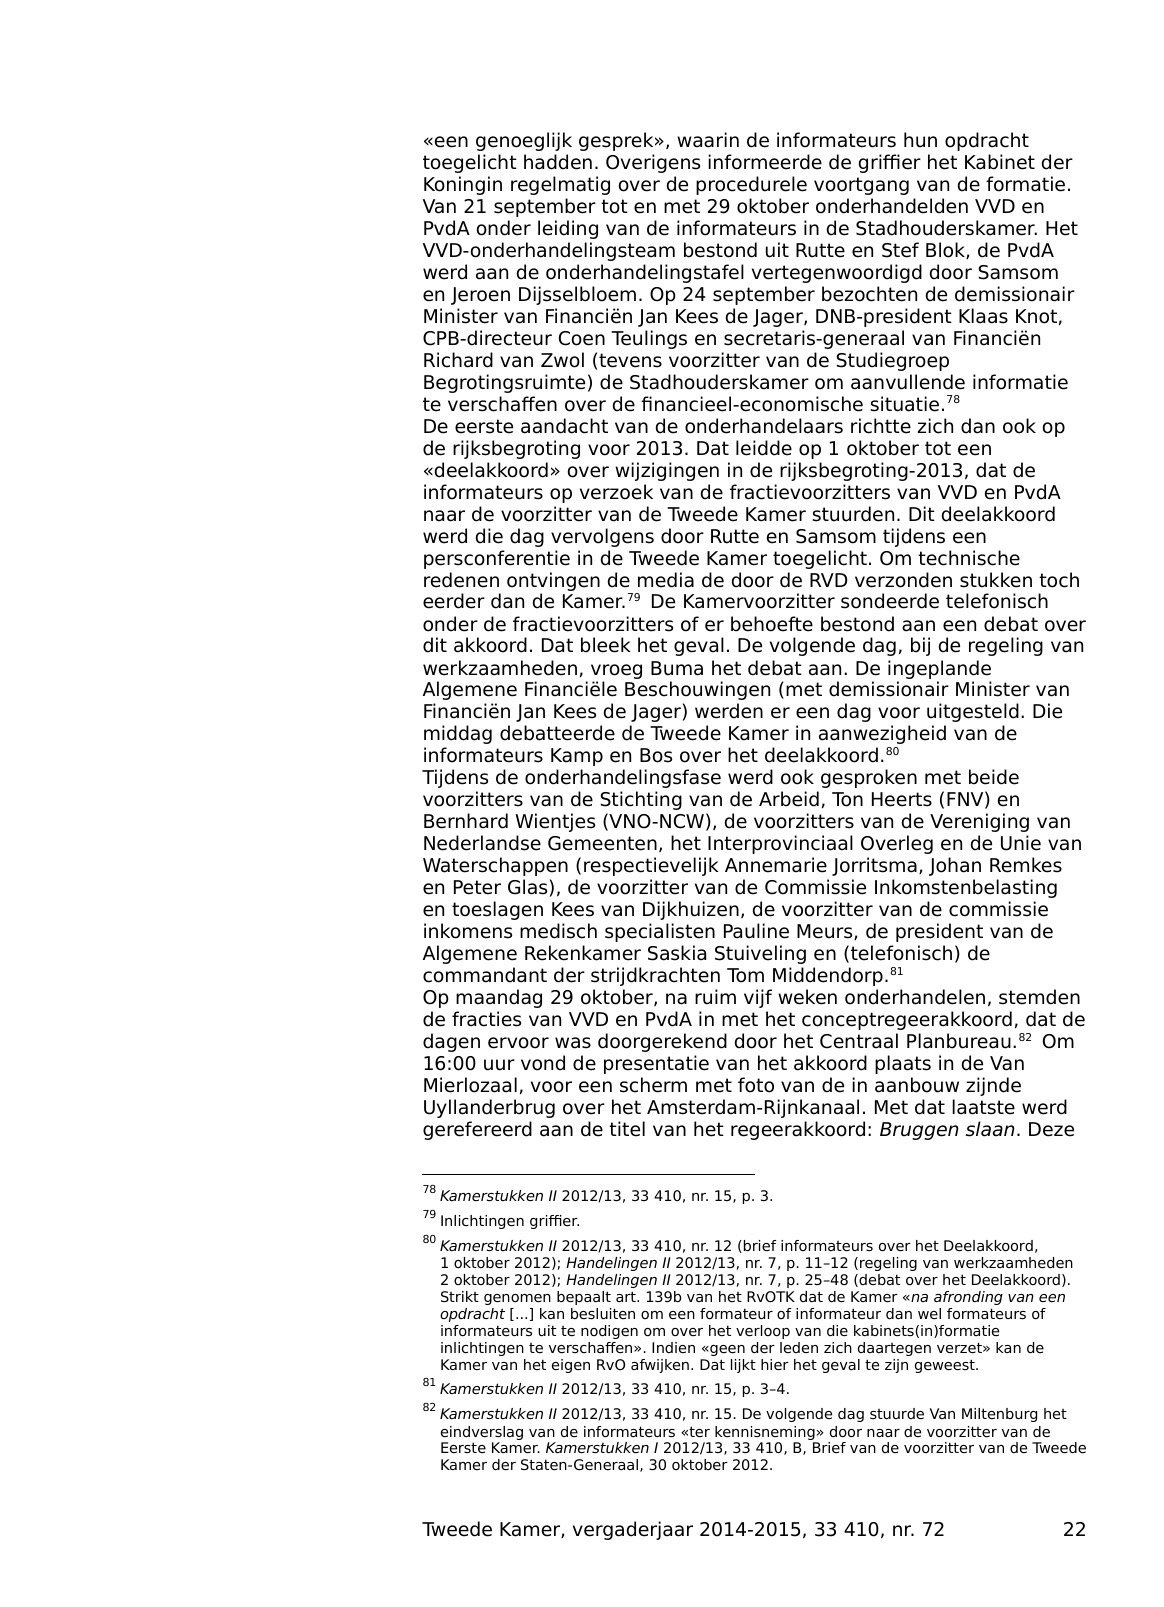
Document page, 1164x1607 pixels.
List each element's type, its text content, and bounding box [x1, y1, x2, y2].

text Inlichtingen griffier. [422, 1208, 1087, 1231]
text Van 21 september tot en met 29 oktober onderhandelden VVD en PvdA onder leiding van de informateurs in de Stadhouderskamer. Het VVD-onderhandelingsteam bestond uit Rutte en Stef Blok, de PvdA werd aan de onderhandelingstafel vertegenwoordigd door Samsom en Jeroen Dijsselbloem. Op 24 september bezochten de demissionair Minister van Financiën Jan Kees de Jager, DNB-president Klaas Knot, CPB-directeur Coen Teulings en secretaris-generaal van Financiën Richard van Zwol (tevens voorzitter van de Studiegroep Begrotingsruimte) de Stadhouderskamer om aanvullende informatie te verschaffen over de financieel-economische situatie. [422, 196, 1087, 416]
text «een genoeglijk gesprek», waarin de informateurs hun opdracht toegelicht hadden. Overigens informeerde de griffier het Kabinet der Koningin regelmatig over de procedurele voortgang van de formatie. [422, 130, 1087, 196]
text De eerste aandacht van de onderhandelaars richtte zich dan ook op de rijksbegroting voor 2013. Dat leidde op 1 oktober tot een «deelakkoord» over wijzigingen in de rijksbegroting-2013, dat de informateurs op verzoek van de fractievoorzitters van VVD en PvdA naar de voorzitter van de Tweede Kamer stuurden. Dit deelakkoord werd die dag vervolgens door Rutte en Samsom tijdens een persconferentie in de Tweede Kamer toegelicht. Om technische redenen ontvingen de media de door de RVD verzonden stukken toch eerder dan de Kamer. De Kamervoorzitter sondeerde telefonisch onder de fractievoorzitters of er behoefte bestond aan een debat over dit akkoord. Dat bleek het geval. De volgende dag, bij de regeling van werkzaamheden, vroeg Buma het debat aan. De ingeplande Algemene Financiële Beschouwingen (met demissionair Minister van Financiën Jan Kees de Jager) werden er een dag voor uitgesteld. Die middag debatteerde de Tweede Kamer in aanwezigheid van de informateurs Kamp en Bos over het deelakkoord. [422, 416, 1087, 767]
text Kamerstukken II 2012/13, 33 410, nr. 12 (brief informateurs over het Deelakkoord, 1 oktober 2012); Handelingen II 2012/13, nr. 7, p. 11–12 (regeling van werkzaamheden 2 oktober 2012); Handelingen II 2012/13, nr. 7, p. 25–48 (debat over het Deelakkoord). Strikt genomen bepaalt art. 139b van het RvOTK dat de Kamer «na afronding van een opdracht [...] kan besluiten om een formateur of informateur dan wel formateurs of informateurs uit te nodigen om over het verloop van die kabinets(in)formatie inlichtingen te verschaffen». Indien «geen der leden zich daartegen verzet» kan de Kamer van het eigen RvO afwijken. Dat lijkt hier het geval te zijn geweest. [422, 1233, 1087, 1374]
text Kamerstukken II 2012/13, 33 410, nr. 15, p. 3. [422, 1183, 1087, 1206]
text Op maandag 29 oktober, na ruim vijf weken onderhandelen, stemden de fracties van VVD en PvdA in met het conceptregeerakkoord, dat de dagen ervoor was doorgerekend door het Centraal Planbureau. Om 16:00 uur vond de presentatie van het akkoord plaats in de Van Mierlozaal, voor een scherm met foto van de in aanbouw zijnde Uyllanderbrug over het Amsterdam-Rijnkanaal. Met dat laatste werd gerefereerd aan de titel van het regeerakkoord: Bruggen slaan. Deze [422, 987, 1087, 1141]
text Kamerstukken II 2012/13, 33 410, nr. 15, p. 3–4. [422, 1377, 1087, 1399]
text Tijdens de onderhandelingsfase werd ook gesproken met beide voorzitters van de Stichting van de Arbeid, Ton Heerts (FNV) en Bernhard Wientjes (VNO-NCW), de voorzitters van de Vereniging van Nederlandse Gemeenten, het Interprovinciaal Overleg en de Unie van Waterschappen (respectievelijk Annemarie Jorritsma, Johan Remkes en Peter Glas), de voorzitter van de Commissie Inkomstenbelasting en toeslagen Kees van Dijkhuizen, de voorzitter van de commissie inkomens medisch specialisten Pauline Meurs, de president van de Algemene Rekenkamer Saskia Stuiveling en (telefonisch) de commandant der strijdkrachten Tom Middendorp. [422, 767, 1087, 987]
text Kamerstukken II 2012/13, 33 410, nr. 15. De volgende dag stuurde Van Miltenburg het eindverslag van de informateurs «ter kennisneming» door naar de voorzitter van de Eerste Kamer. Kamerstukken I 2012/13, 33 410, B, Brief van de voorzitter van de Tweede Kamer der Staten-Generaal, 30 oktober 2012. [422, 1402, 1087, 1474]
